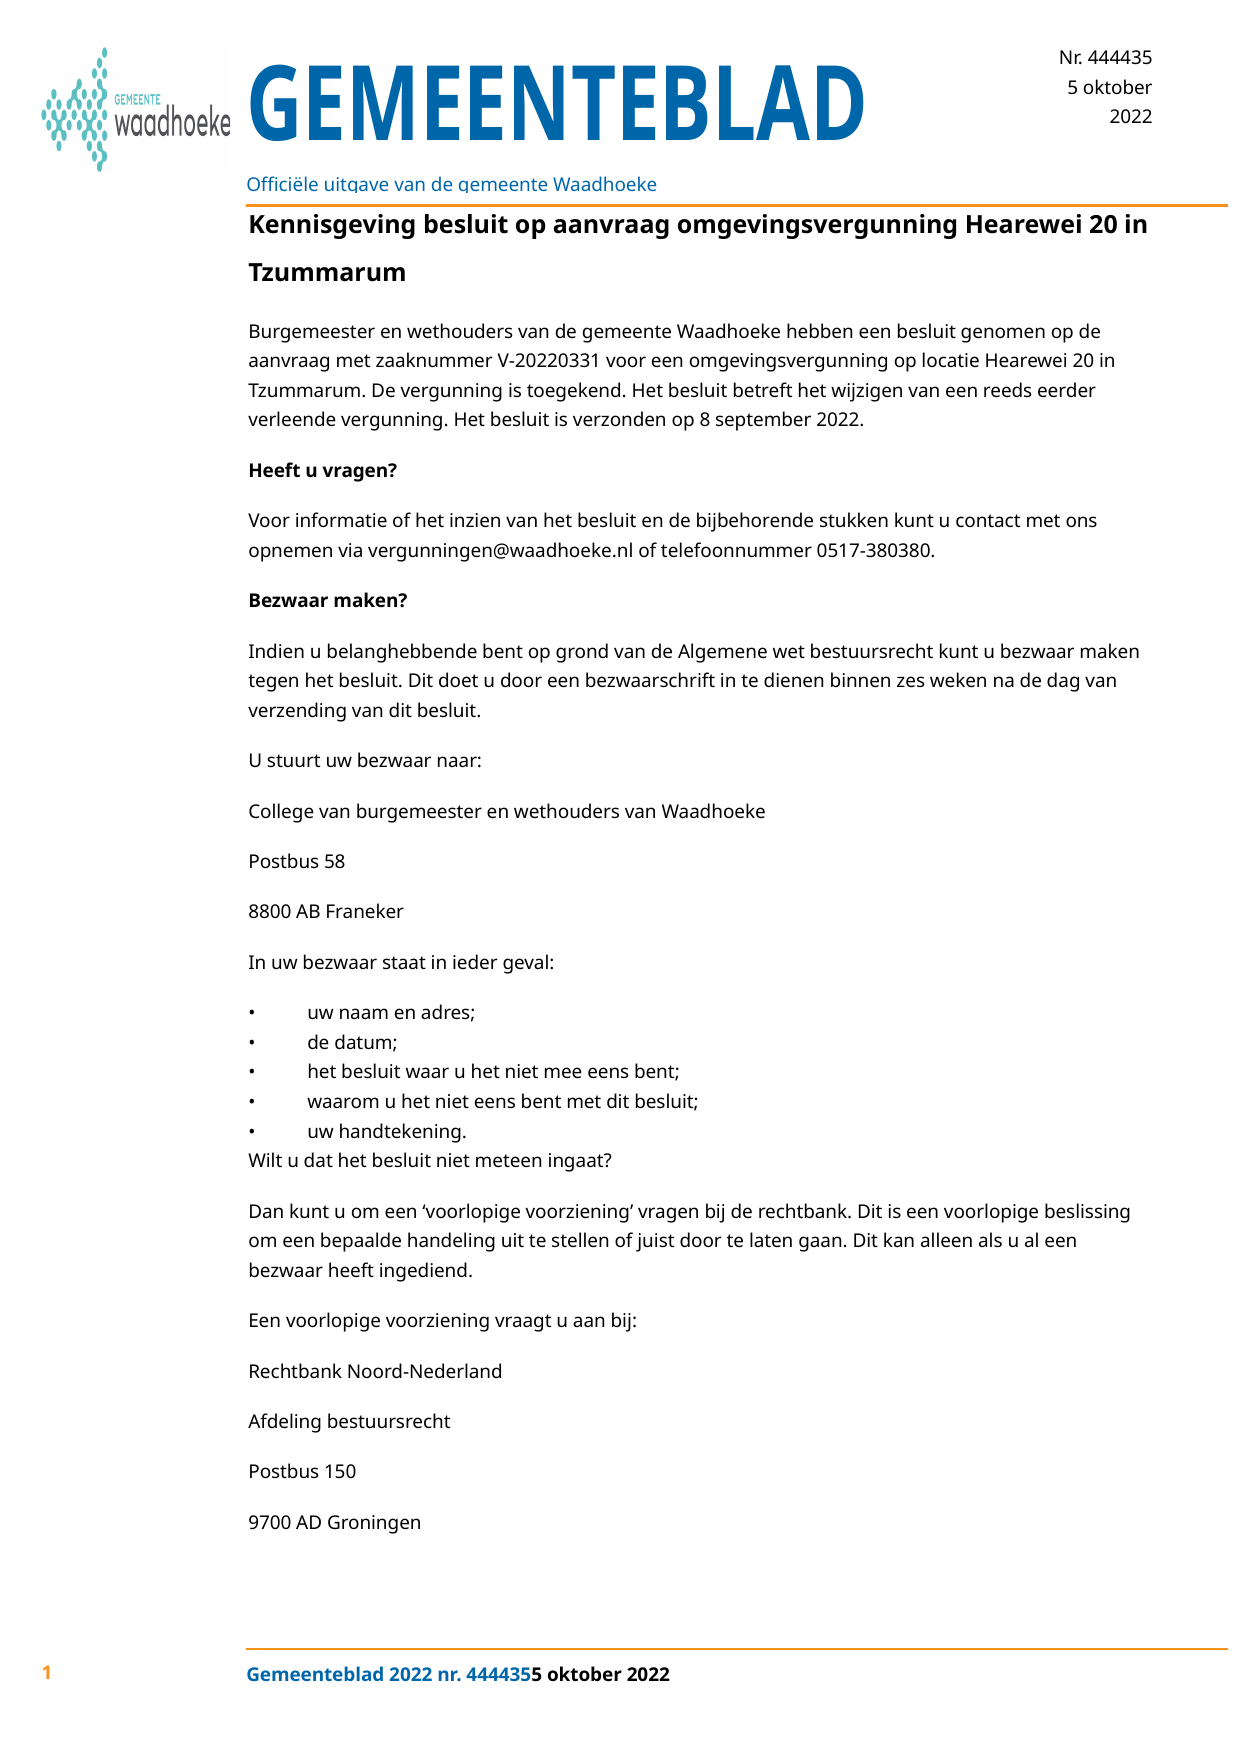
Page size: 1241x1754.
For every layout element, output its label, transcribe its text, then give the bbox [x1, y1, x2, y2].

list uw handtekening. [248, 1118, 1152, 1144]
text 8800 AB Franeker [248, 899, 1152, 924]
text 9700 AD Groningen [248, 1509, 1152, 1535]
text Afdeling bestuursrecht [248, 1408, 1152, 1434]
text Heeft u vragen? [248, 457, 1152, 483]
text In uw bezwaar staat in ieder geval: [248, 949, 1152, 975]
text Postbus 150 [248, 1459, 1152, 1484]
text College van burgemeester en wethouders van Waadhoeke [248, 798, 1152, 824]
list waarom u het niet eens bent met dit besluit; [248, 1088, 1152, 1114]
list het besluit waar u het niet mee eens bent; [248, 1059, 1152, 1084]
text Kennisgeving besluit op aanvraag omgevingsvergunning Hearewei 20 in Tzummarum [248, 207, 1152, 288]
text Dan kunt u om een ‘voorlopige voorziening’ vragen bij de rechtbank. Dit is een voorlopige beslissing om een bepaalde handeling uit te stellen of juist door te laten gaan. Dit kan alleen als u al een bezwaar heeft ingediend. [248, 1198, 1152, 1283]
text Rechtbank Noord-Nederland [248, 1358, 1152, 1384]
picture [41, 47, 231, 172]
text U stuurt uw bezwaar naar: [248, 747, 1152, 773]
text Postbus 58 [248, 848, 1152, 874]
text Bezwaar maken? [248, 587, 1152, 613]
list uw naam en adres; [248, 999, 1152, 1025]
text Wilt u dat het besluit niet meteen ingaat? [248, 1147, 1152, 1173]
text Een voorlopige voorziening vraagt u aan bij: [248, 1307, 1152, 1333]
text Burgemeester en wethouders van de gemeente Waadhoeke hebben een besluit genomen op de aanvraag met zaaknummer V-20220331 voor een omgevingsvergunning op locatie Hearewei 20 in Tzummarum. De vergunning is toegekend. Het besluit betreft het wijzigen van een reeds eerder verleende vergunning. Het besluit is verzonden op 8 september 2022. [248, 318, 1152, 432]
list de datum; [248, 1029, 1152, 1055]
text Indien u belanghebbende bent op grond van de Algemene wet bestuursrecht kunt u bezwaar maken tegen het besluit. Dit doet u door een bezwaarschrift in te dienen binnen zes weken na de dag van verzending van dit besluit. [248, 638, 1152, 723]
text Voor informatie of het inzien van het besluit en de bijbehorende stukken kunt u contact met ons opnemen via vergunningen@waadhoeke.nl of telefoonnummer 0517-380380. [248, 507, 1152, 563]
